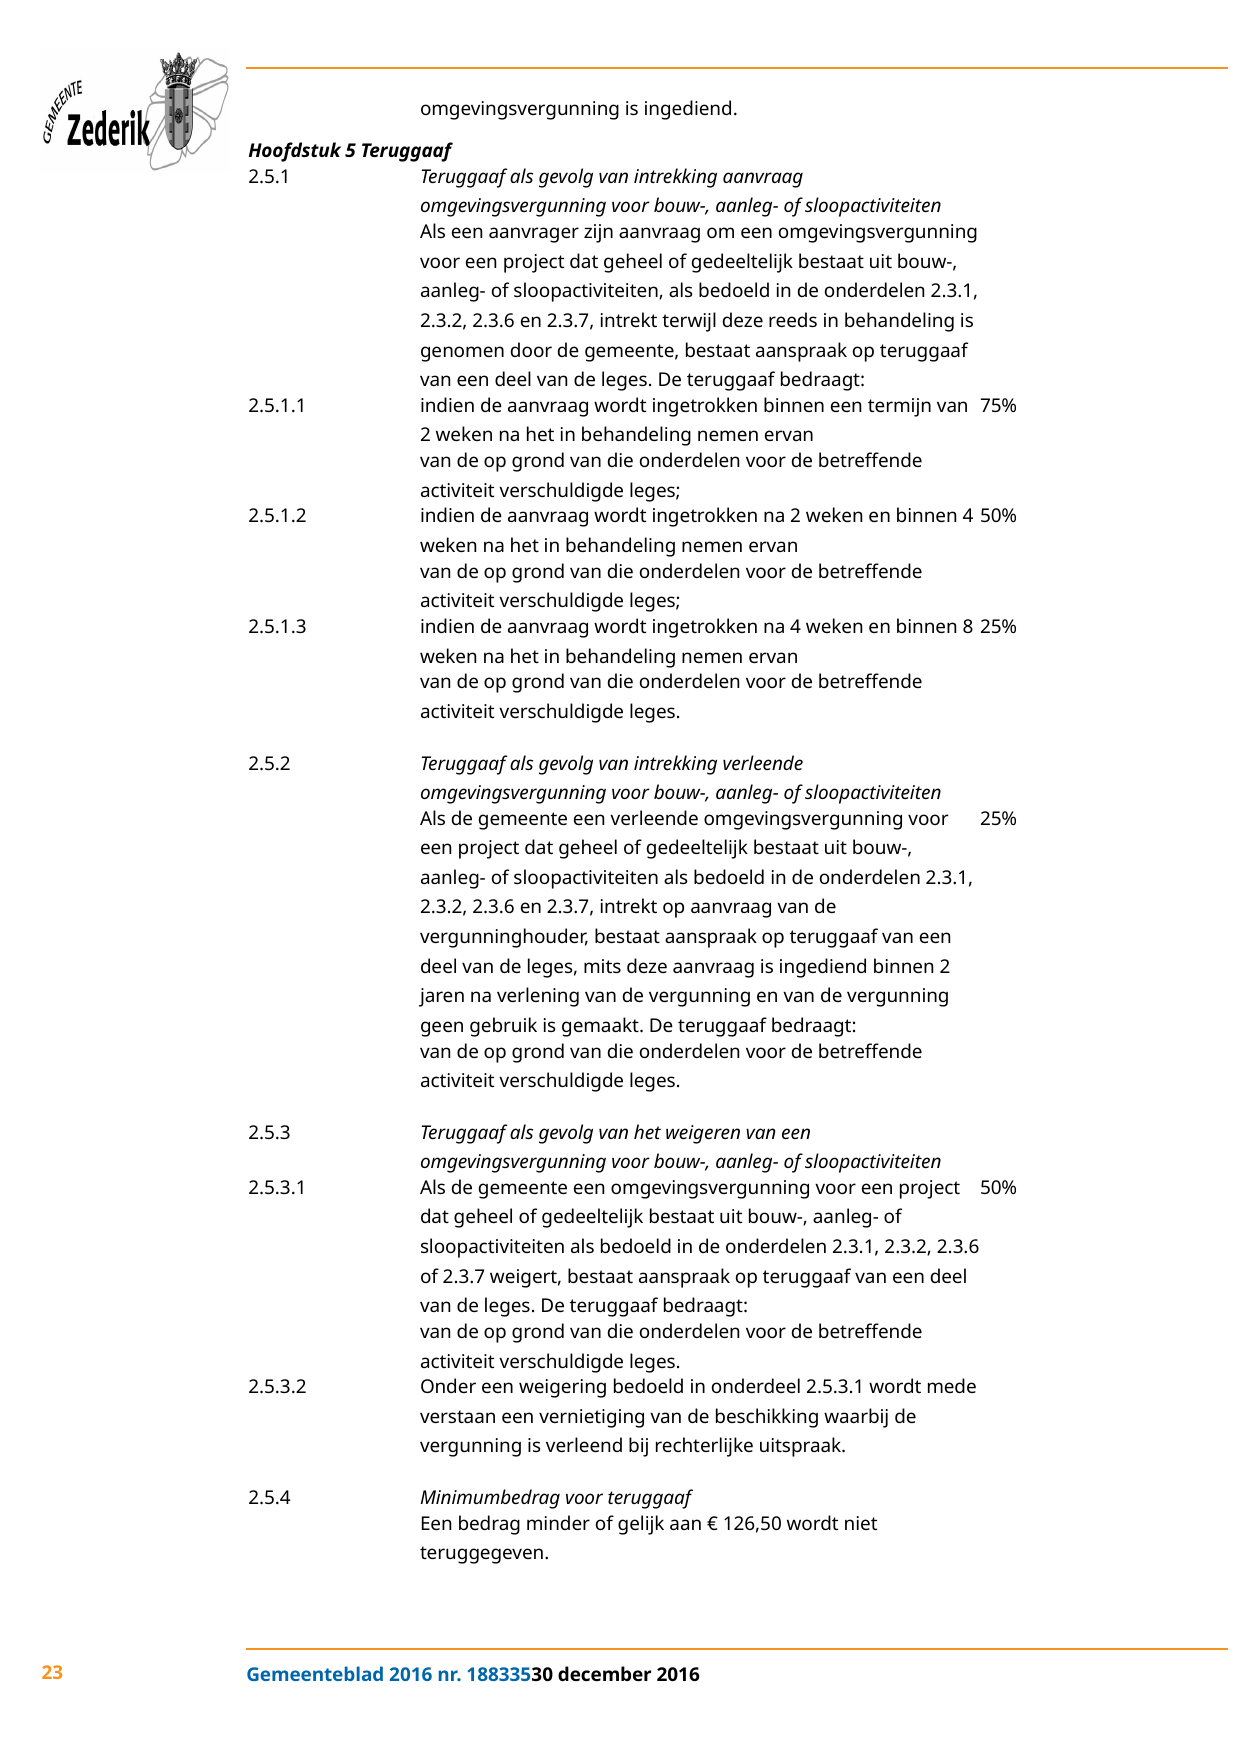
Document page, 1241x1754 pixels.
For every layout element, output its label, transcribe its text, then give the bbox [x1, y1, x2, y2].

table_cell [248, 1459, 420, 1484]
table_cell [980, 669, 1152, 724]
table_cell [980, 558, 1152, 613]
table_cell 75% [980, 392, 1152, 447]
table_cell indien de aanvraag wordt ingetrokken binnen een termijn van 2 weken na het in behandeling nemen ervan [420, 392, 980, 447]
table_cell [980, 1484, 1152, 1510]
table_header Teruggaaf als gevolg van intrekking aanvraag omgevingsvergunning voor bouw-, aanleg- of sloopactiviteiten [420, 163, 980, 218]
table_cell [248, 1093, 420, 1119]
table_cell 50% [980, 503, 1152, 558]
table_cell [248, 1318, 420, 1373]
table_cell Een bedrag minder of gelijk aan € 126,50 wordt niet teruggegeven. [420, 1510, 980, 1565]
table_cell [980, 219, 1152, 392]
table_cell [980, 750, 1152, 805]
table_cell [980, 1038, 1152, 1093]
table_cell 2.5.1.1 [248, 392, 420, 447]
table_cell 2.5.2 [248, 750, 420, 805]
table_cell 25% [980, 805, 1152, 1038]
table_header [248, 95, 420, 121]
table_cell 2.5.1.3 [248, 613, 420, 669]
text Hoofdstuk 5 Teruggaaf [248, 137, 1152, 163]
table_cell [248, 219, 420, 392]
table_header [980, 163, 1152, 218]
table_header omgevingsvergunning is ingediend. [420, 95, 980, 121]
table_cell [980, 1093, 1152, 1119]
table_header 2.5.1 [248, 163, 420, 218]
table_cell indien de aanvraag wordt ingetrokken na 2 weken en binnen 4 weken na het in behandeling nemen ervan [420, 503, 980, 558]
table_cell Als de gemeente een omgevingsvergunning voor een project dat geheel of gedeeltelijk bestaat uit bouw-, aanleg- of sloopactiviteiten als bedoeld in de onderdelen 2.3.1, 2.3.2, 2.3.6 of 2.3.7 weigert, bestaat aanspraak op teruggaaf van een deel van de leges. De teruggaaf bedraagt: [420, 1174, 980, 1318]
table_cell 2.5.4 [248, 1484, 420, 1510]
table_cell 25% [980, 613, 1152, 669]
table_cell 2.5.3.1 [248, 1174, 420, 1318]
table_cell 50% [980, 1174, 1152, 1318]
table_cell [248, 558, 420, 613]
table_cell van de op grond van die onderdelen voor de betreffende activiteit verschuldigde leges; [420, 448, 980, 503]
table_cell [980, 1318, 1152, 1373]
table_cell [248, 1038, 420, 1093]
table_cell [248, 805, 420, 1038]
table_header [980, 95, 1152, 121]
table_cell [248, 1510, 420, 1565]
table_cell [980, 1459, 1152, 1484]
table_cell Als de gemeente een verleende omgevingsvergunning voor een project dat geheel of gedeeltelijk bestaat uit bouw-, aanleg- of sloopactiviteiten als bedoeld in de onderdelen 2.3.1, 2.3.2, 2.3.6 en 2.3.7, intrekt op aanvraag van de vergunninghouder, bestaat aanspraak op teruggaaf van een deel van de leges, mits deze aanvraag is ingediend binnen 2 jaren na verlening van de vergunning en van de vergunning geen gebruik is gemaakt. De teruggaaf bedraagt: [420, 805, 980, 1038]
table_cell [248, 1565, 420, 1591]
table_cell [980, 1119, 1152, 1174]
table_cell indien de aanvraag wordt ingetrokken na 4 weken en binnen 8 weken na het in behandeling nemen ervan [420, 613, 980, 669]
table_cell van de op grond van die onderdelen voor de betreffende activiteit verschuldigde leges. [420, 669, 980, 724]
table_cell [980, 1510, 1152, 1565]
table_cell [420, 724, 980, 750]
table_cell 2.5.3.2 [248, 1374, 420, 1458]
table_cell van de op grond van die onderdelen voor de betreffende activiteit verschuldigde leges; [420, 558, 980, 613]
table_cell [980, 1374, 1152, 1458]
table_cell [248, 724, 420, 750]
table_cell Teruggaaf als gevolg van het weigeren van een omgevingsvergunning voor bouw-, aanleg- of sloopactiviteiten [420, 1119, 980, 1174]
picture [41, 47, 231, 172]
table_cell van de op grond van die onderdelen voor de betreffende activiteit verschuldigde leges. [420, 1038, 980, 1093]
table_cell 2.5.1.2 [248, 503, 420, 558]
table_cell [420, 1093, 980, 1119]
table_cell [980, 1565, 1152, 1591]
table_cell Minimumbedrag voor teruggaaf [420, 1484, 980, 1510]
table_cell [420, 1459, 980, 1484]
table_cell [420, 1565, 980, 1591]
table_cell Als een aanvrager zijn aanvraag om een omgevingsvergunning voor een project dat geheel of gedeeltelijk bestaat uit bouw-, aanleg- of sloopactiviteiten, als bedoeld in de onderdelen 2.3.1, 2.3.2, 2.3.6 en 2.3.7, intrekt terwijl deze reeds in behandeling is genomen door de gemeente, bestaat aanspraak op teruggaaf van een deel van de leges. De teruggaaf bedraagt: [420, 219, 980, 392]
table_cell Teruggaaf als gevolg van intrekking verleende omgevingsvergunning voor bouw-, aanleg- of sloopactiviteiten [420, 750, 980, 805]
table_cell [980, 724, 1152, 750]
table_cell [980, 448, 1152, 503]
table_cell [248, 669, 420, 724]
table_cell van de op grond van die onderdelen voor de betreffende activiteit verschuldigde leges. [420, 1318, 980, 1373]
table_cell Onder een weigering bedoeld in onderdeel 2.5.3.1 wordt mede verstaan een vernietiging van de beschikking waarbij de vergunning is verleend bij rechterlijke uitspraak. [420, 1374, 980, 1458]
table_cell [248, 448, 420, 503]
table_cell 2.5.3 [248, 1119, 420, 1174]
